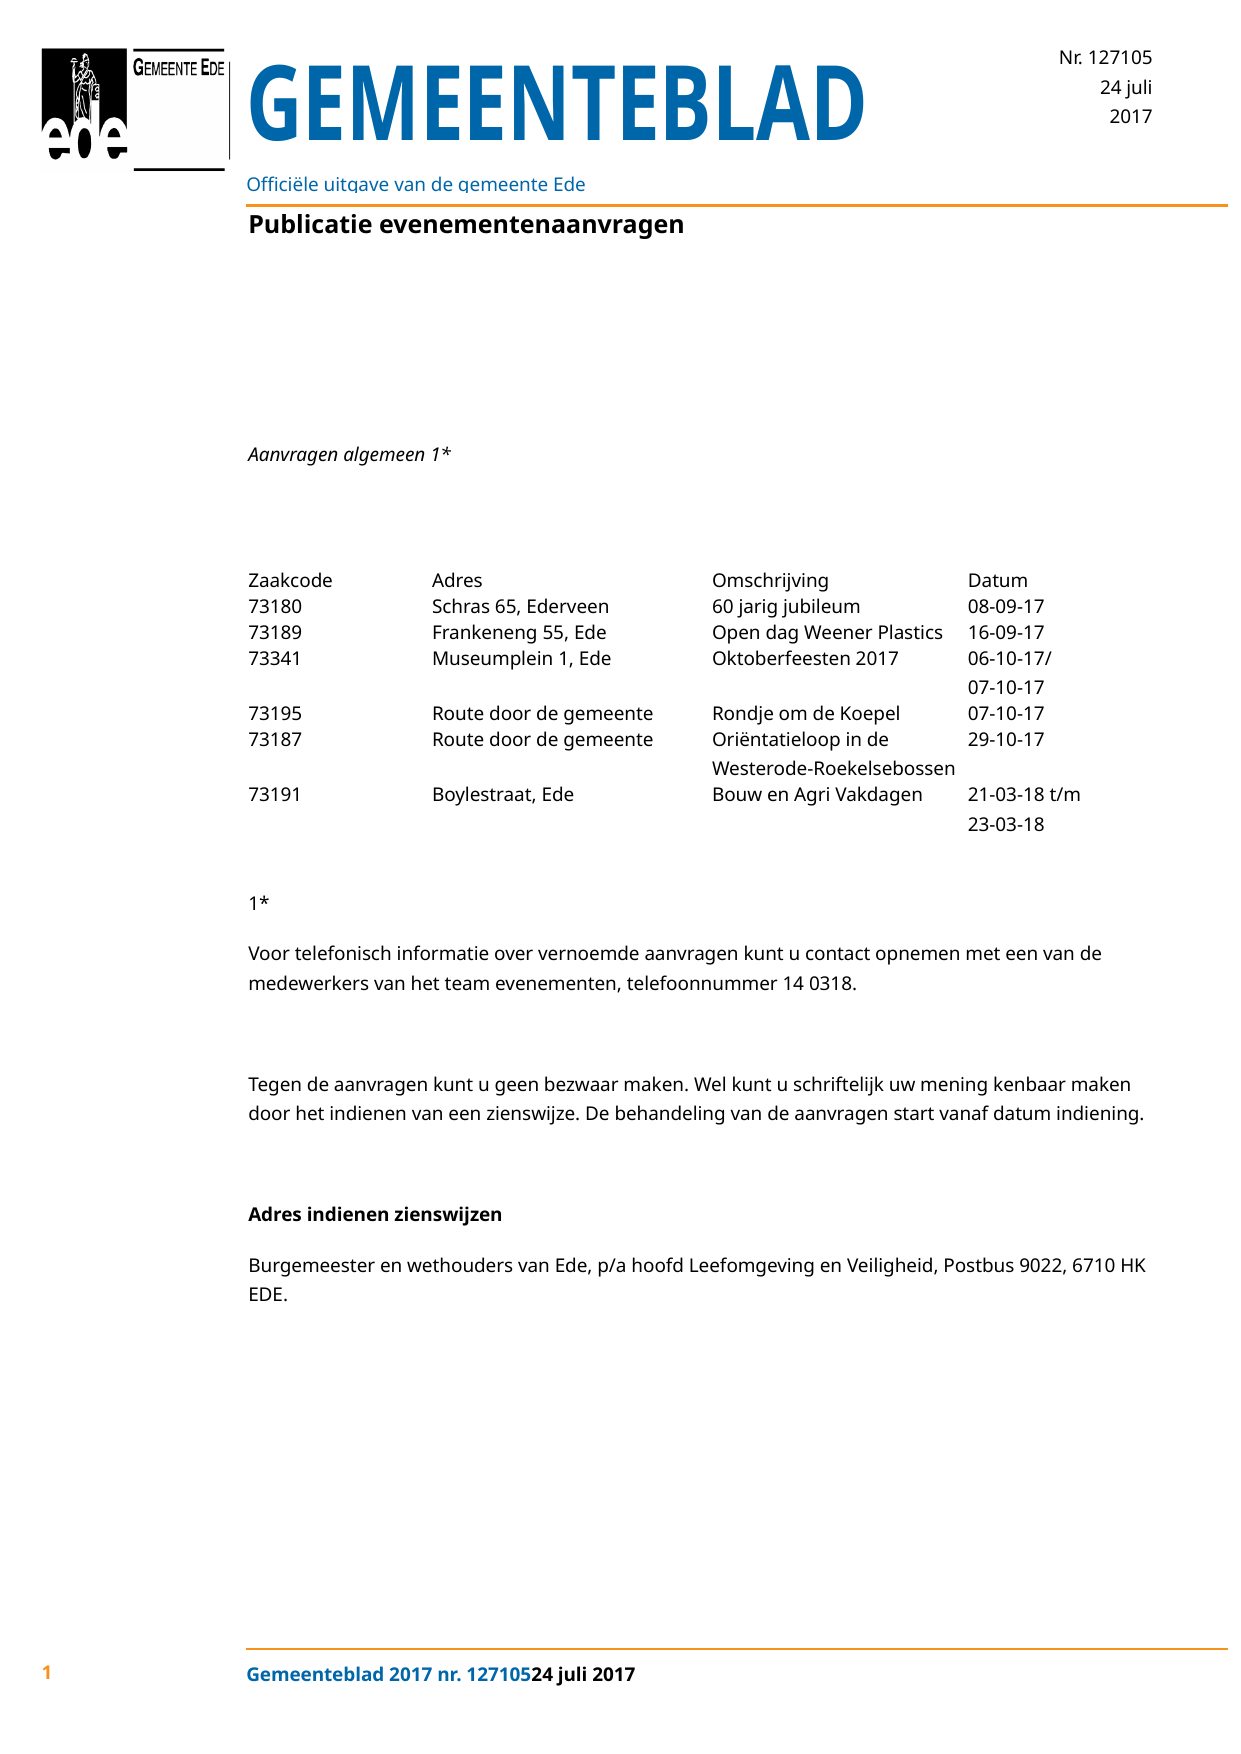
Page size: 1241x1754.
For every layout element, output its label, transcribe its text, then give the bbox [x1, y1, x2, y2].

table_cell Bouw en Agri Vakdagen [712, 781, 968, 836]
table_cell Frankeneng 55, Ede [432, 619, 712, 645]
table_cell 06-10-17/ 07-10-17 [968, 645, 1152, 700]
table_header Adres [432, 568, 712, 593]
table_cell 16-09-17 [968, 619, 1152, 645]
text Tegen de aanvragen kunt u geen bezwaar maken. Wel kunt u schriftelijk uw mening kenbaar maken door het indienen van een zienswijze. De behandeling van de aanvragen start vanaf datum indiening. [248, 1071, 1152, 1126]
table_cell Open dag Weener Plastics [712, 619, 968, 645]
text 1* [248, 890, 1152, 916]
table_header Zaakcode [248, 568, 432, 593]
table_cell Oktoberfeesten 2017 [712, 645, 968, 700]
text Publicatie evenementenaanvragen [248, 207, 1152, 241]
table_header Omschrijving [712, 568, 968, 593]
table_cell Boylestraat, Ede [432, 781, 712, 836]
table_cell 73187 [248, 726, 432, 781]
text Aanvragen algemeen 1* [248, 441, 1152, 467]
table_cell 73195 [248, 700, 432, 726]
table_cell 73191 [248, 781, 432, 836]
table_cell 73189 [248, 619, 432, 645]
text Burgemeester en wethouders van Ede, p/a hoofd Leefomgeving en Veiligheid, Postbus 9022, 6710 HK EDE. [248, 1252, 1152, 1307]
text Adres indienen zienswijzen [248, 1201, 1152, 1227]
table_cell 21-03-18 t/m 23-03-18 [968, 781, 1152, 836]
table_header Datum [968, 568, 1152, 593]
table_cell 08-09-17 [968, 593, 1152, 619]
table_cell Rondje om de Koepel [712, 700, 968, 726]
table_cell 29-10-17 [968, 726, 1152, 781]
table_cell Schras 65, Ederveen [432, 593, 712, 619]
table_cell 73180 [248, 593, 432, 619]
table_cell 07-10-17 [968, 700, 1152, 726]
table_cell Route door de gemeente [432, 726, 712, 781]
table_cell 60 jarig jubileum [712, 593, 968, 619]
table_cell Oriëntatieloop in de Westerode-Roekelsebossen [712, 726, 968, 781]
picture [41, 47, 231, 172]
table_cell 73341 [248, 645, 432, 700]
text Voor telefonisch informatie over vernoemde aanvragen kunt u contact opnemen met een van de medewerkers van het team evenementen, telefoonnummer 14 0318. [248, 941, 1152, 996]
table_cell Route door de gemeente [432, 700, 712, 726]
table_cell Museumplein 1, Ede [432, 645, 712, 700]
